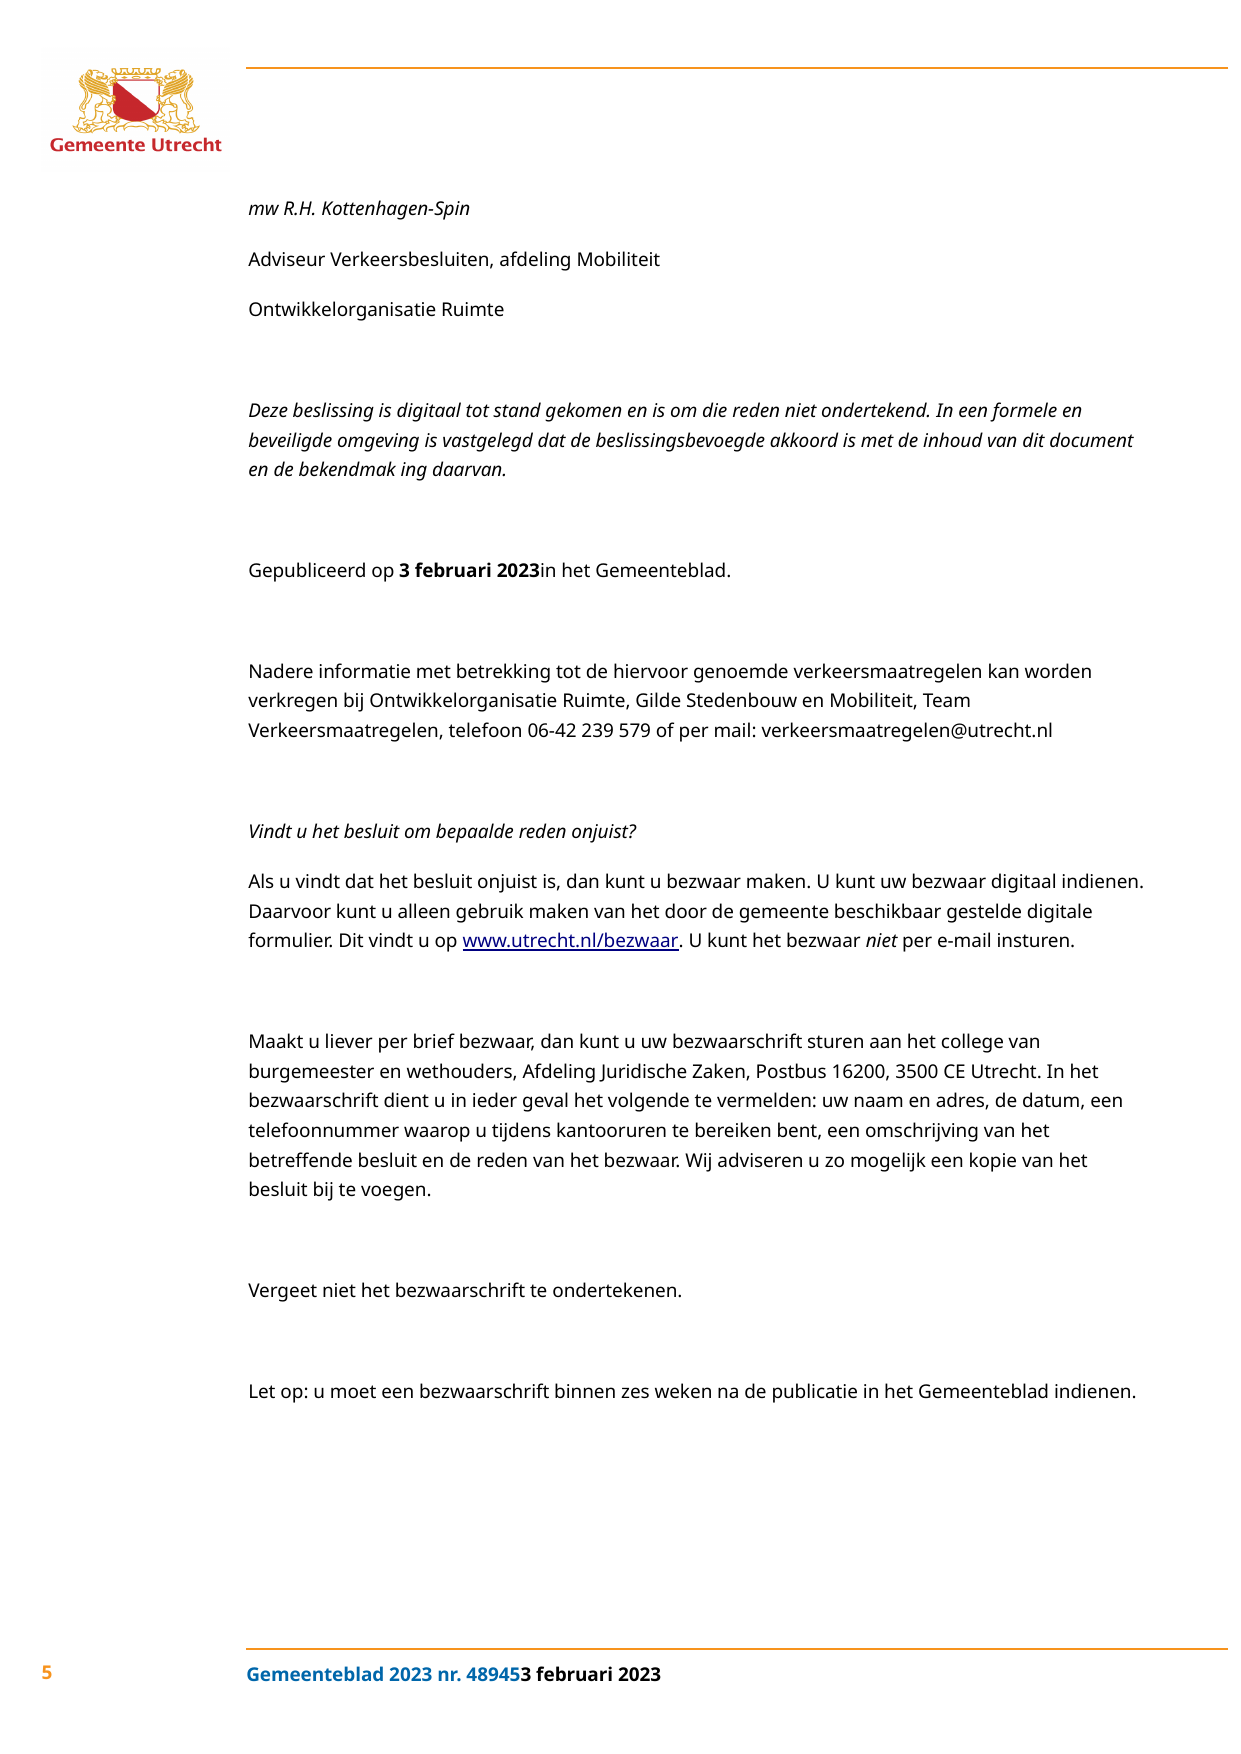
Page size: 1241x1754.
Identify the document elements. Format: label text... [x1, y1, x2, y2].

text Vergeet niet het bezwaarschrift te ondertekenen. [248, 1277, 1152, 1303]
picture [41, 47, 231, 172]
text Maakt u liever per brief bezwaar, dan kunt u uw bezwaarschrift sturen aan het college van burgemeester en wethouders, Afdeling Juridische Zaken, Postbus 16200, 3500 CE Utrecht. In het bezwaarschrift dient u in ieder geval het volgende te vermelden: uw naam en adres, de datum, een telefoonnummer waarop u tijdens kantooruren te bereiken bent, een omschrijving van het betreffende besluit en de reden van het bezwaar. Wij adviseren u zo mogelijk een kopie van het besluit bij te voegen. [248, 1028, 1152, 1202]
text Let op: u moet een bezwaarschrift binnen zes weken na de publicatie in het Gemeenteblad indienen. [248, 1378, 1152, 1404]
text Adviseur Verkeersbesluiten, afdeling Mobiliteit [248, 246, 1152, 272]
text Ontwikkelorganisatie Ruimte [248, 296, 1152, 322]
text Deze beslissing is digitaal tot stand gekomen en is om die reden niet ondertekend. In een formele en beveiligde omgeving is vastgelegd dat de beslissingsbevoegde akkoord is met de inhoud van dit document en de bekendmak ing daarvan. [248, 397, 1152, 482]
text Als u vindt dat het besluit onjuist is, dan kunt u bezwaar maken. U kunt uw bezwaar digitaal indienen. Daarvoor kunt u alleen gebruik maken van het door de gemeente beschikbaar gestelde digitale formulier. Dit vindt u op www.utrecht.nl/bezwaar. U kunt het bezwaar niet per e-mail insturen. [248, 868, 1152, 953]
text Nadere informatie met betrekking tot de hiervoor genoemde verkeersmaatregelen kan worden verkregen bij Ontwikkelorganisatie Ruimte, Gilde Stedenbouw en Mobiliteit, Team Verkeersmaatregelen, telefoon 06-42 239 579 of per mail: verkeersmaatregelen@utrecht.nl [248, 658, 1152, 743]
text Vindt u het besluit om bepaalde reden onjuist? [248, 818, 1152, 844]
text Gepubliceerd op 3 februari 2023in het Gemeenteblad. [248, 557, 1152, 583]
text mw R.H. Kottenhagen-Spin [248, 196, 1152, 221]
